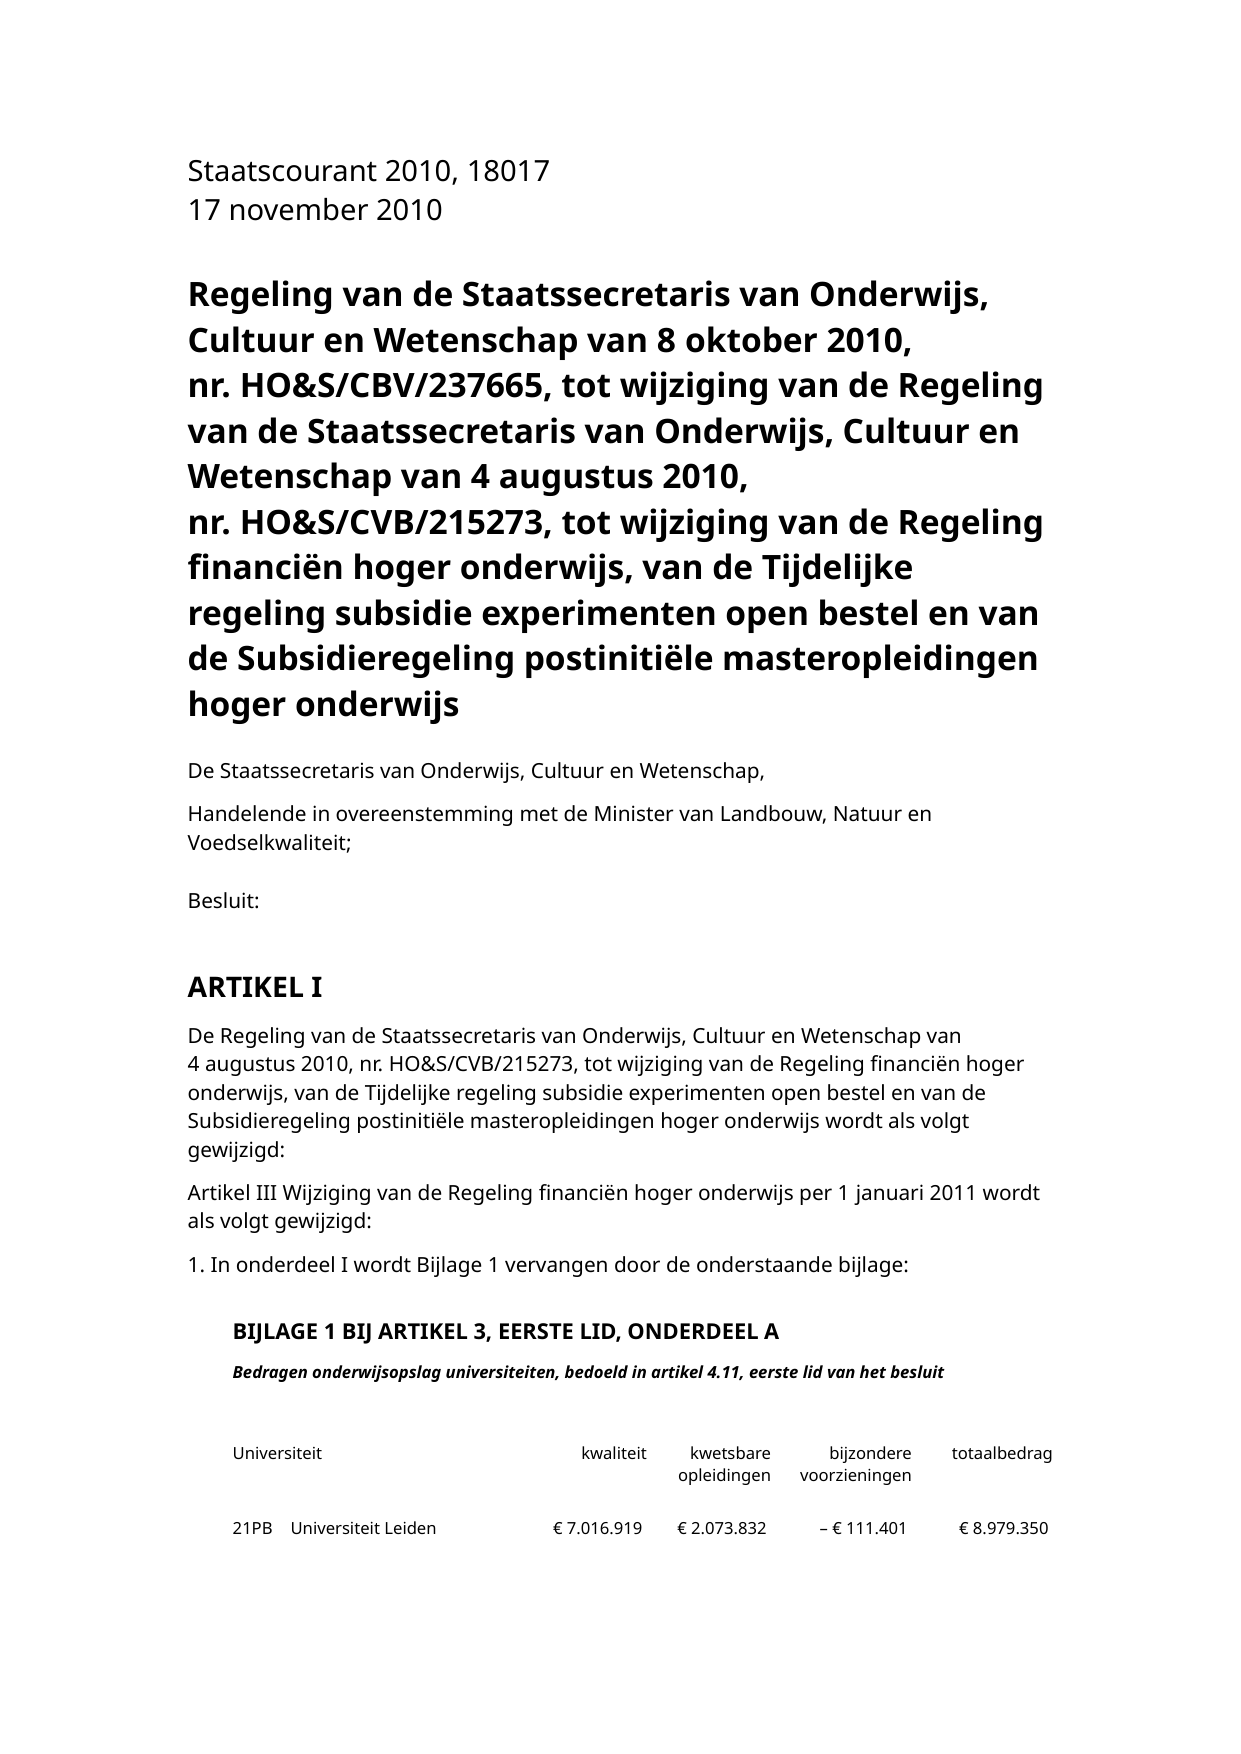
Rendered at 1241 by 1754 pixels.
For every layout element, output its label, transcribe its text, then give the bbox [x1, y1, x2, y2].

table_cell 21PB [233, 1517, 290, 1539]
table_cell € 2.073.832 [647, 1517, 771, 1539]
table_cell € 7.016.919 [523, 1517, 647, 1539]
subtitle BIJLAGE 1 BIJ ARTIKEL 3, EERSTE LID, ONDERDEEL A [232, 1316, 1053, 1346]
text 17 november 2010 [187, 190, 1053, 229]
table_header totaalbedrag [912, 1441, 1053, 1517]
subtitle ARTIKEL I [187, 967, 1053, 1006]
text De Staatssecretaris van Onderwijs, Cultuur en Wetenschap, [187, 756, 1053, 784]
table_header bijzondere voorzieningen [771, 1441, 912, 1517]
table_cell – € 111.401 [771, 1517, 912, 1539]
text Besluit: [187, 886, 1053, 915]
table_header kwetsbare opleidingen [647, 1441, 771, 1517]
text 1. In onderdeel I wordt Bijlage 1 vervangen door de onderstaande bijlage: [187, 1250, 1053, 1278]
text Handelende in overeenstemming met de Minister van Landbouw, Natuur en Voedselkwaliteit; [187, 799, 1053, 856]
table_cell Universiteit Leiden [290, 1517, 522, 1539]
subtitle Regeling van de Staatssecretaris van Onderwijs, Cultuur en Wetenschap van 8 oktober 2010, nr. HO&S/CBV/237665, tot wijziging van de Regeling van de Staatssecretaris van Onderwijs, Cultuur en Wetenschap van 4 augustus 2010, nr. HO&S/CVB/215273, tot wijziging van de Regeling financiën hoger onderwijs, van de Tijdelijke regeling subsidie experimenten open bestel en van de Subsidieregeling postinitiële masteropleidingen hoger onderwijs [187, 271, 1053, 726]
text Bedragen onderwijsopslag universiteiten, bedoeld in artikel 4.11, eerste lid van het besluit [232, 1361, 1053, 1383]
text De Regeling van de Staatssecretaris van Onderwijs, Cultuur en Wetenschap van 4 augustus 2010, nr. HO&S/CVB/215273, tot wijziging van de Regeling financiën hoger onderwijs, van de Tijdelijke regeling subsidie experimenten open bestel en van de Subsidieregeling postinitiële masteropleidingen hoger onderwijs wordt als volgt gewijzigd: [187, 1021, 1053, 1163]
table_header kwaliteit [523, 1441, 647, 1517]
table_header Universiteit [233, 1441, 522, 1517]
text Artikel III Wijziging van de Regeling financiën hoger onderwijs per 1 januari 2011 wordt als volgt gewijzigd: [187, 1178, 1053, 1235]
table_cell € 8.979.350 [912, 1517, 1053, 1539]
text Staatscourant 2010, 18017 [187, 150, 1053, 190]
